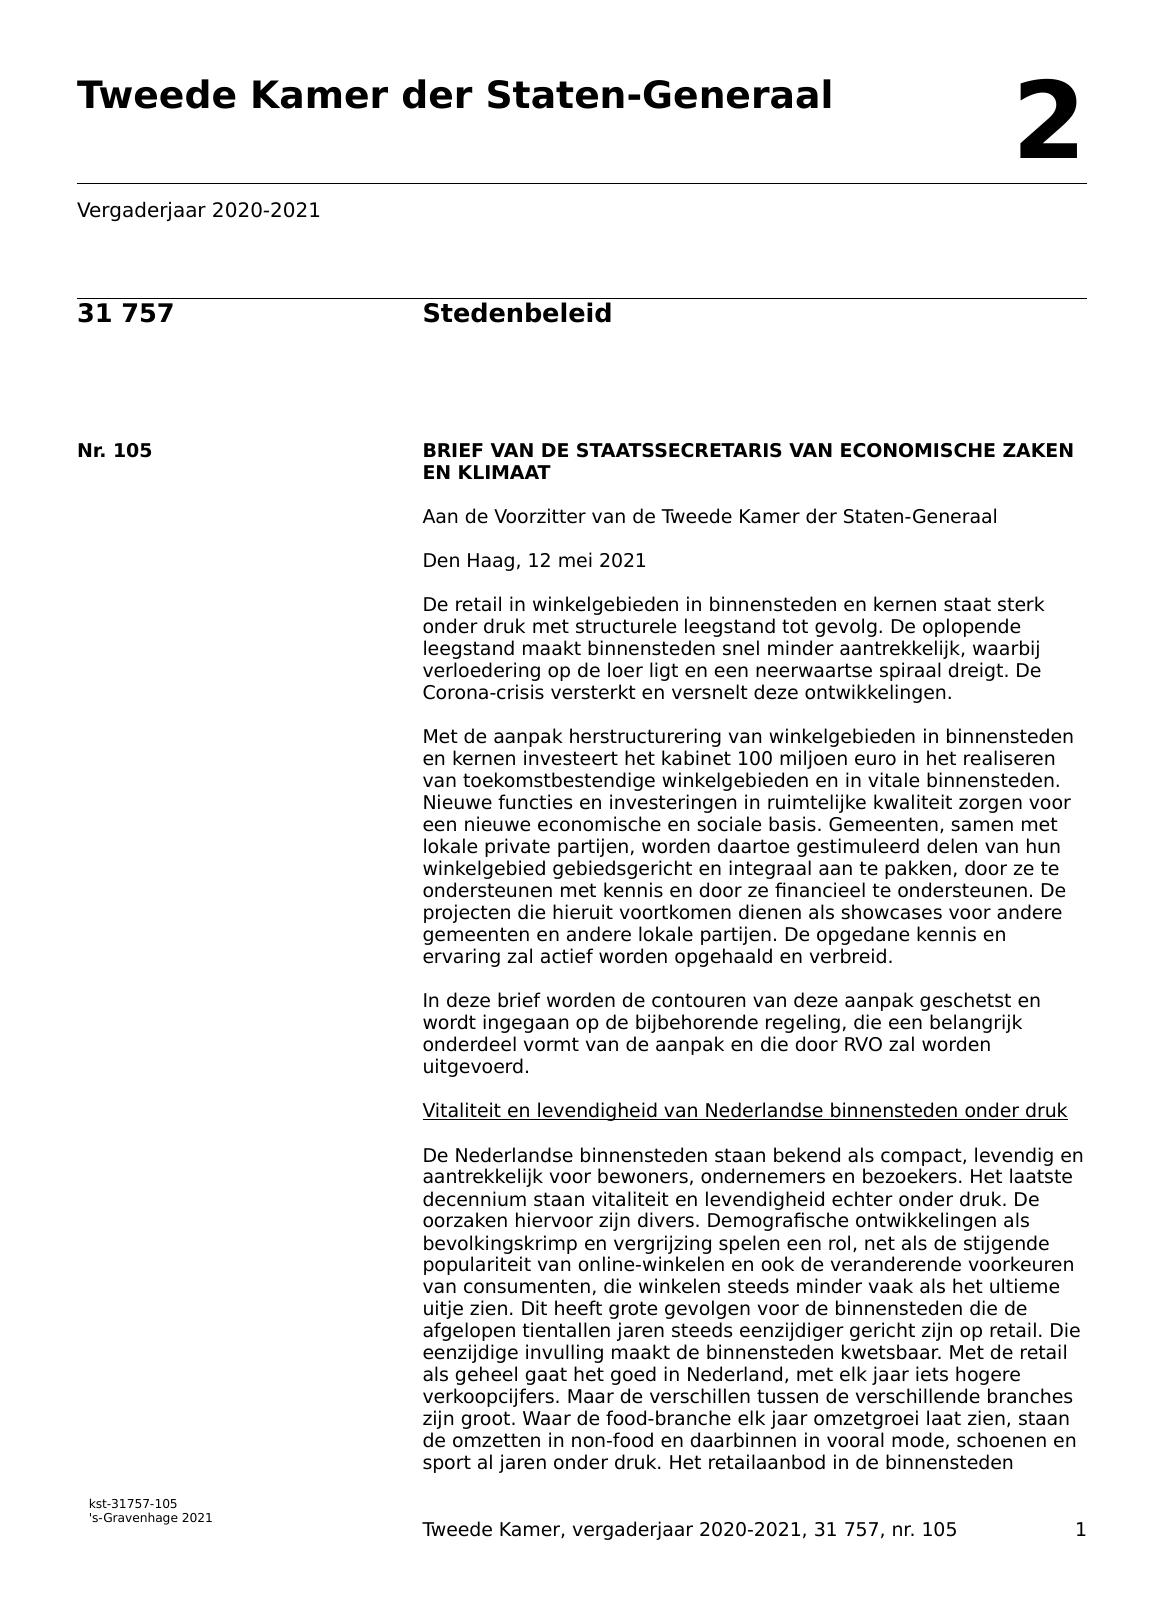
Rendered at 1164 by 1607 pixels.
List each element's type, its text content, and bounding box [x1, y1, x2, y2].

subtitle Nr. 105 BRIEF VAN DE STAATSSECRETARIS VAN ECONOMISCHE ZAKEN EN KLIMAAT [77, 440, 1087, 484]
text Den Haag, 12 mei 2021 [422, 550, 1087, 572]
text kst-31757-105 [88, 1497, 323, 1511]
text Aan de Voorzitter van de Tweede Kamer der Staten-Generaal [422, 506, 1087, 528]
table_header 2 [886, 59, 1087, 183]
text De retail in winkelgebieden in binnensteden en kernen staat sterk onder druk met structurele leegstand tot gevolg. De oplopende leegstand maakt binnensteden snel minder aantrekkelijk, waarbij verloedering op de loer ligt en een neerwaartse spiraal dreigt. De Corona-crisis versterkt en versnelt deze ontwikkelingen. [422, 594, 1087, 704]
text De Nederlandse binnensteden staan bekend als compact, levendig en aantrekkelijk voor bewoners, ondernemers en bezoekers. Het laatste decennium staan vitaliteit en levendigheid echter onder druk. De oorzaken hiervoor zijn divers. Demografische ontwikkelingen als bevolkingskrimp en vergrijzing spelen een rol, net als de stijgende populariteit van online-winkelen en ook de veranderende voorkeuren van consumenten, die winkelen steeds minder vaak als het ultieme uitje zien. Dit heeft grote gevolgen voor de binnensteden die de afgelopen tientallen jaren steeds eenzijdiger gericht zijn op retail. Die eenzijdige invulling maakt de binnensteden kwetsbaar. Met de retail als geheel gaat het goed in Nederland, met elk jaar iets hogere verkoopcijfers. Maar de verschillen tussen de verschillende branches zijn groot. Waar de food-branche elk jaar omzetgroei laat zien, staan de omzetten in non-food en daarbinnen in vooral mode, schoenen en sport al jaren onder druk. Het retailaanbod in de binnensteden [422, 1144, 1087, 1474]
table_cell Vergaderjaar 2020-2021 [77, 184, 1087, 298]
text In deze brief worden de contouren van deze aanpak geschetst en wordt ingegaan op de bijbehorende regeling, die een belangrijk onderdeel vormt van de aanpak en die door RVO zal worden uitgevoerd. [422, 990, 1087, 1078]
subtitle 31 757 Stedenbeleid [77, 299, 1087, 329]
text 's-Gravenhage 2021 [88, 1511, 323, 1525]
subtitle Vitaliteit en levendigheid van Nederlandse binnensteden onder druk [422, 1100, 1087, 1122]
text Met de aanpak herstructurering van winkelgebieden in binnensteden en kernen investeert het kabinet 100 miljoen euro in het realiseren van toekomstbestendige winkelgebieden en in vitale binnensteden. Nieuwe functies en investeringen in ruimtelijke kwaliteit zorgen voor een nieuwe economische en sociale basis. Gemeenten, samen met lokale private partijen, worden daartoe gestimuleerd delen van hun winkelgebied gebiedsgericht en integraal aan te pakken, door ze te ondersteunen met kennis en door ze financieel te ondersteunen. De projecten die hieruit voortkomen dienen als showcases voor andere gemeenten en andere lokale partijen. De opgedane kennis en ervaring zal actief worden opgehaald en verbreid. [422, 726, 1087, 968]
table_header Tweede Kamer der Staten-Generaal [77, 59, 886, 183]
